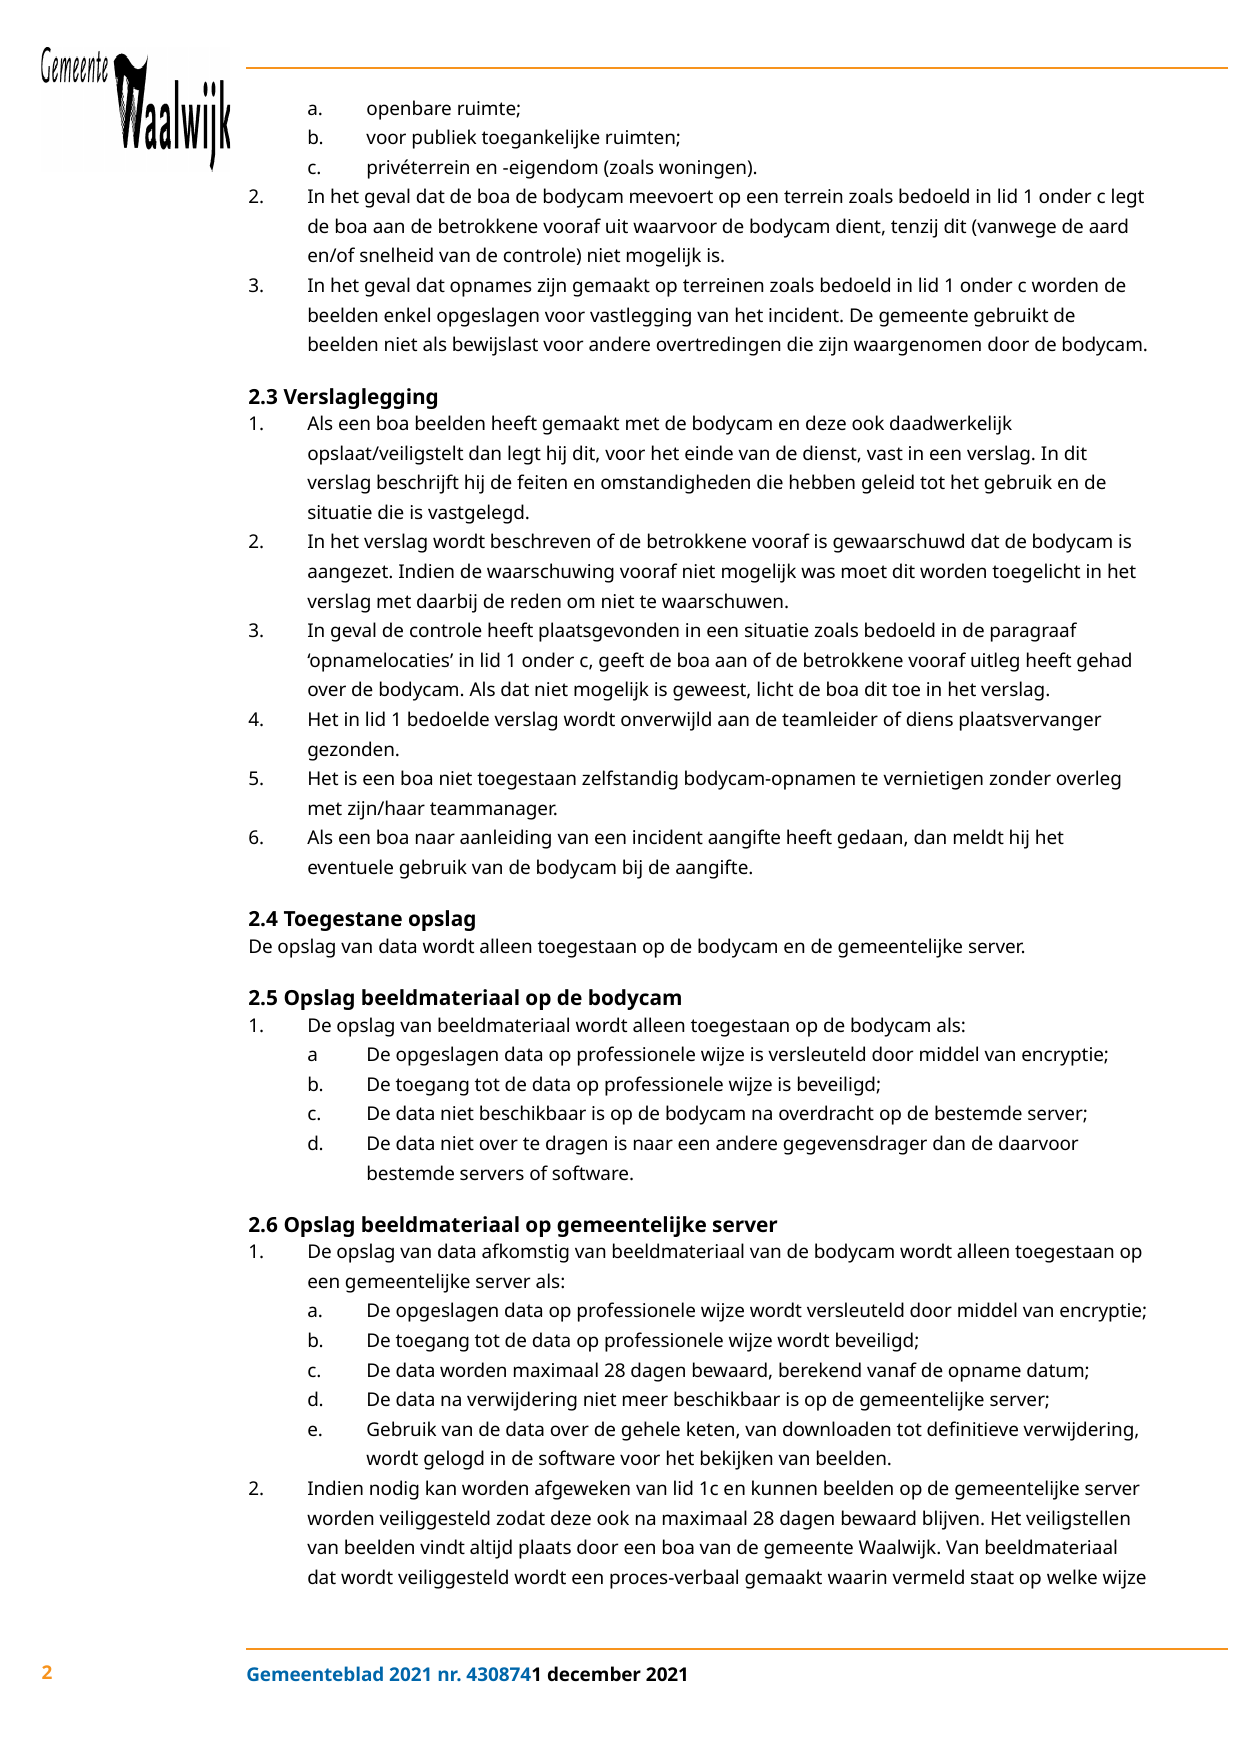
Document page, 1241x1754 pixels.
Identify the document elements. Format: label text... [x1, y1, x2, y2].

list De opslag van beeldmateriaal wordt alleen toegestaan op de bodycam als: [248, 1012, 1152, 1037]
text 2.6 Opslag beeldmateriaal op gemeentelijke server [248, 1210, 1152, 1238]
list voor publiek toegankelijke ruimten; [307, 124, 1152, 150]
list De data niet beschikbaar is op de bodycam na overdracht op de bestemde server; [307, 1101, 1152, 1126]
list openbare ruimte; [307, 95, 1152, 121]
text De opslag van data wordt alleen toegestaan op de bodycam en de gemeentelijke server. [248, 933, 1152, 959]
list De toegang tot de data op professionele wijze wordt beveiligd; [307, 1327, 1152, 1353]
list Als een boa beelden heeft gemaakt met de bodycam en deze ook daadwerkelijk opslaat/veiligstelt dan legt hij dit, voor het einde van de dienst, vast in een verslag. In dit verslag beschrijft hij de feiten en omstandigheden die hebben geleid tot het gebruik en de situatie die is vastgelegd. [248, 410, 1152, 525]
picture [41, 47, 231, 172]
text 2.3 Verslaglegging [248, 382, 1152, 410]
list De opgeslagen data op professionele wijze wordt versleuteld door middel van encryptie; [307, 1298, 1152, 1323]
list De data niet over te dragen is naar een andere gegevensdrager dan de daarvoor bestemde servers of software. [307, 1130, 1152, 1185]
list De toegang tot de data op professionele wijze is beveiligd; [307, 1071, 1152, 1097]
list De data na verwijdering niet meer beschikbaar is op de gemeentelijke server; [307, 1386, 1152, 1412]
list Indien nodig kan worden afgeweken van lid 1c en kunnen beelden op de gemeentelijke server worden veiliggesteld zodat deze ook na maximaal 28 dagen bewaard blijven. Het veiligstellen van beelden vindt altijd plaats door een boa van de gemeente Waalwijk. Van beeldmateriaal dat wordt veiliggesteld wordt een proces-verbaal gemaakt waarin vermeld staat op welke wijze [248, 1475, 1152, 1590]
text 2.5 Opslag beeldmateriaal op de bodycam [248, 983, 1152, 1012]
list In geval de controle heeft plaatsgevonden in een situatie zoals bedoeld in de paragraaf ‘opnamelocaties’ in lid 1 onder c, geeft de boa aan of de betrokkene vooraf uitleg heeft gehad over de bodycam. Als dat niet mogelijk is geweest, licht de boa dit toe in het verslag. [248, 617, 1152, 702]
list Het in lid 1 bedoelde verslag wordt onverwijld aan de teamleider of diens plaatsvervanger gezonden. [248, 706, 1152, 761]
list privéterrein en -eigendom (zoals woningen). [307, 154, 1152, 180]
list In het verslag wordt beschreven of de betrokkene vooraf is gewaarschuwd dat de bodycam is aangezet. Indien de waarschuwing vooraf niet mogelijk was moet dit worden toegelicht in het verslag met daarbij de reden om niet te waarschuwen. [248, 529, 1152, 613]
list In het geval dat opnames zijn gemaakt op terreinen zoals bedoeld in lid 1 onder c worden de beelden enkel opgeslagen voor vastlegging van het incident. De gemeente gebruikt de beelden niet als bewijslast voor andere overtredingen die zijn waargenomen door de bodycam. [248, 272, 1152, 357]
list Als een boa naar aanleiding van een incident aangifte heeft gedaan, dan meldt hij het eventuele gebruik van de bodycam bij de aangifte. [248, 824, 1152, 880]
list De data worden maximaal 28 dagen bewaard, berekend vanaf de opname datum; [307, 1357, 1152, 1383]
list De opgeslagen data op professionele wijze is versleuteld door middel van encryptie; [307, 1041, 1152, 1067]
list De opslag van data afkomstig van beeldmateriaal van de bodycam wordt alleen toegestaan op een gemeentelijke server als: [248, 1238, 1152, 1294]
text 2.4 Toegestane opslag [248, 904, 1152, 933]
list Het is een boa niet toegestaan zelfstandig bodycam-opnamen te vernietigen zonder overleg met zijn/haar teammanager. [248, 765, 1152, 821]
list Gebruik van de data over de gehele keten, van downloaden tot definitieve verwijdering, wordt gelogd in de software voor het bekijken van beelden. [307, 1416, 1152, 1471]
list In het geval dat de boa de bodycam meevoert op een terrein zoals bedoeld in lid 1 onder c legt de boa aan de betrokkene vooraf uit waarvoor de bodycam dient, tenzij dit (vanwege de aard en/of snelheid van de controle) niet mogelijk is. [248, 183, 1152, 268]
